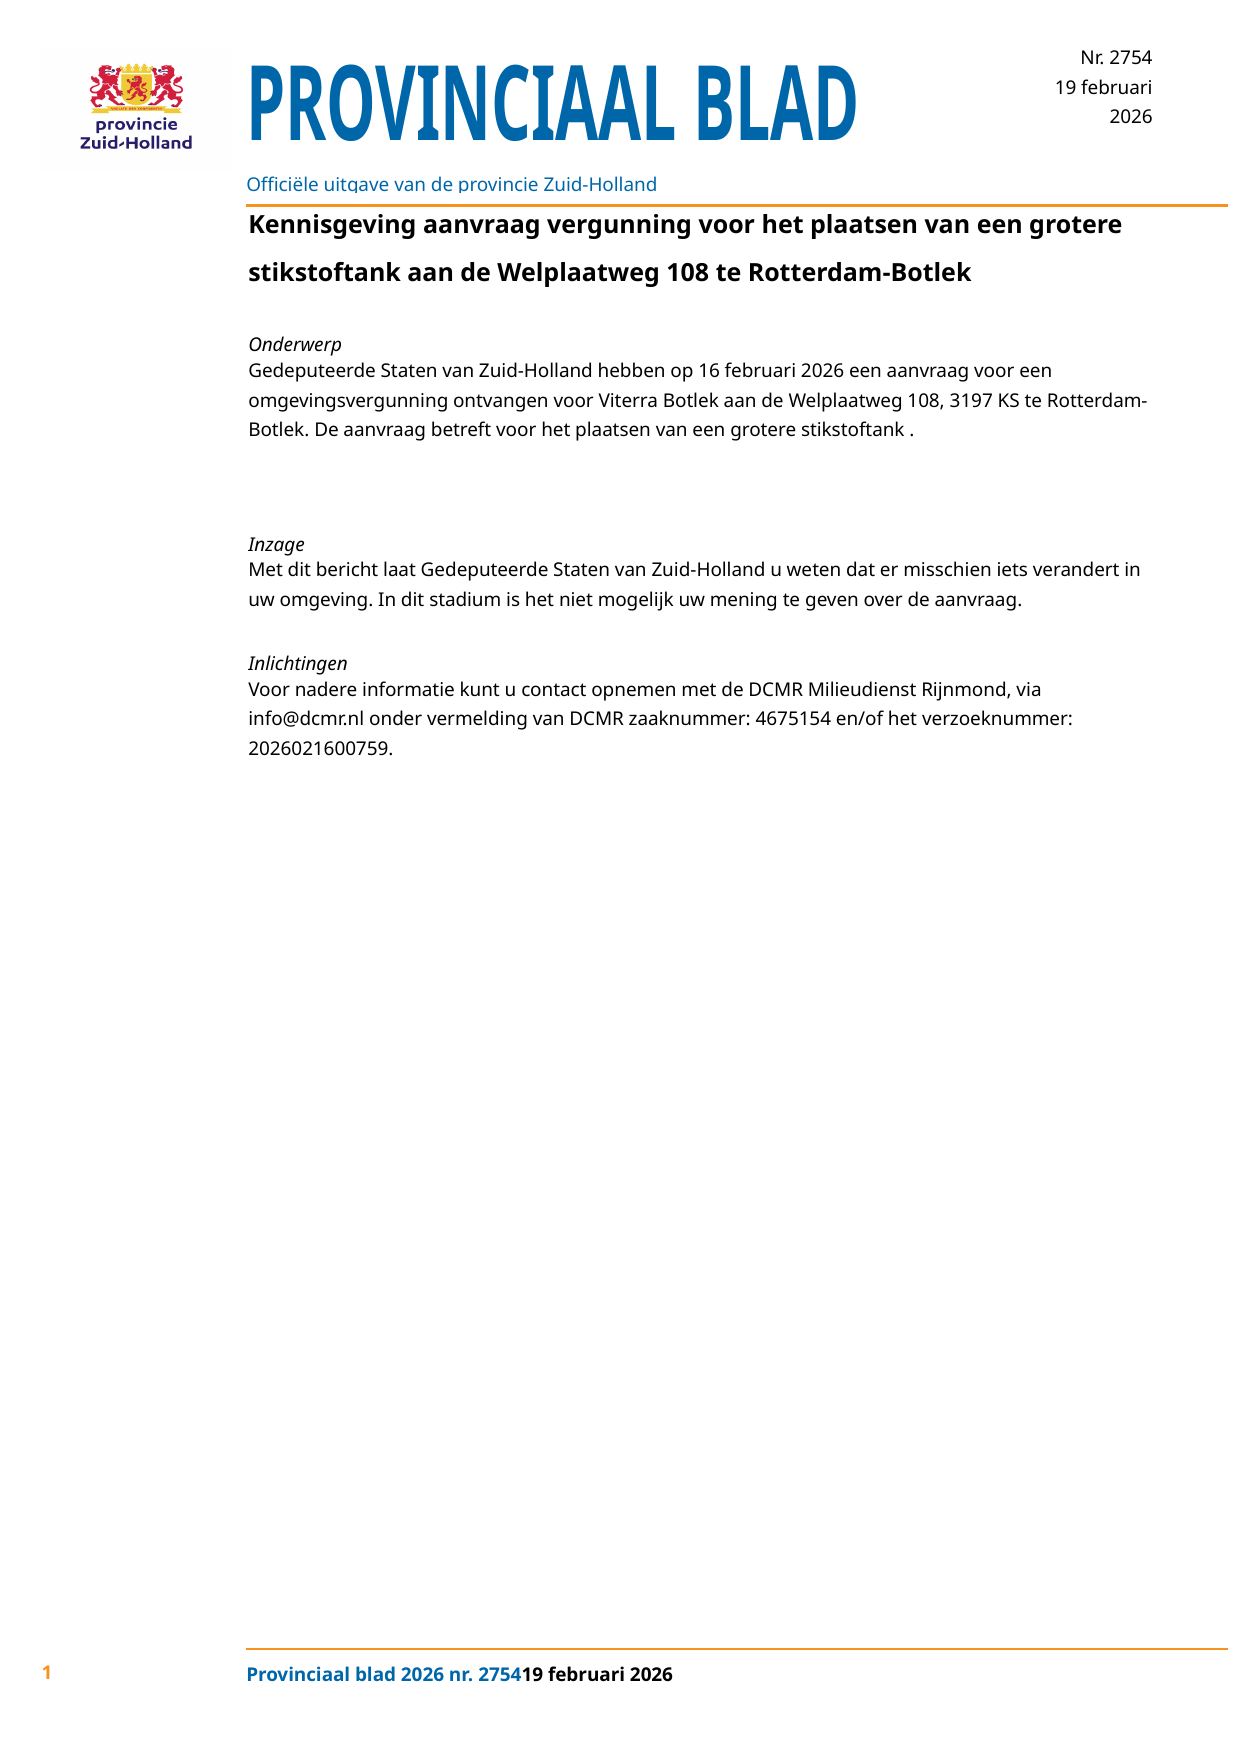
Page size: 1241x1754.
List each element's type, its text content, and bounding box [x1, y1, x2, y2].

text Met dit bericht laat Gedeputeerde Staten van Zuid-Holland u weten dat er misschien iets verandert in uw omgeving. In dit stadium is het niet mogelijk uw mening te geven over de aanvraag. [248, 556, 1152, 612]
text Inlichtingen [248, 650, 1152, 676]
text Inzage [248, 531, 1152, 556]
picture [41, 47, 231, 172]
text Kennisgeving aanvraag vergunning voor het plaatsen van een grotere stikstoftank aan de Welplaatweg 108 te Rotterdam-Botlek [248, 207, 1152, 288]
text Voor nadere informatie kunt u contact opnemen met de DCMR Milieudienst Rijnmond, via info@dcmr.nl onder vermelding van DCMR zaaknummer: 4675154 en/of het verzoeknummer: 2026021600759. [248, 676, 1152, 761]
text Gedeputeerde Staten van Zuid-Holland hebben op 16 februari 2026 een aanvraag voor een omgevingsvergunning ontvangen voor Viterra Botlek aan de Welplaatweg 108, 3197 KS te Rotterdam-Botlek. De aanvraag betreft voor het plaatsen van een grotere stikstoftank . [248, 357, 1152, 442]
text Onderwerp [248, 331, 1152, 357]
